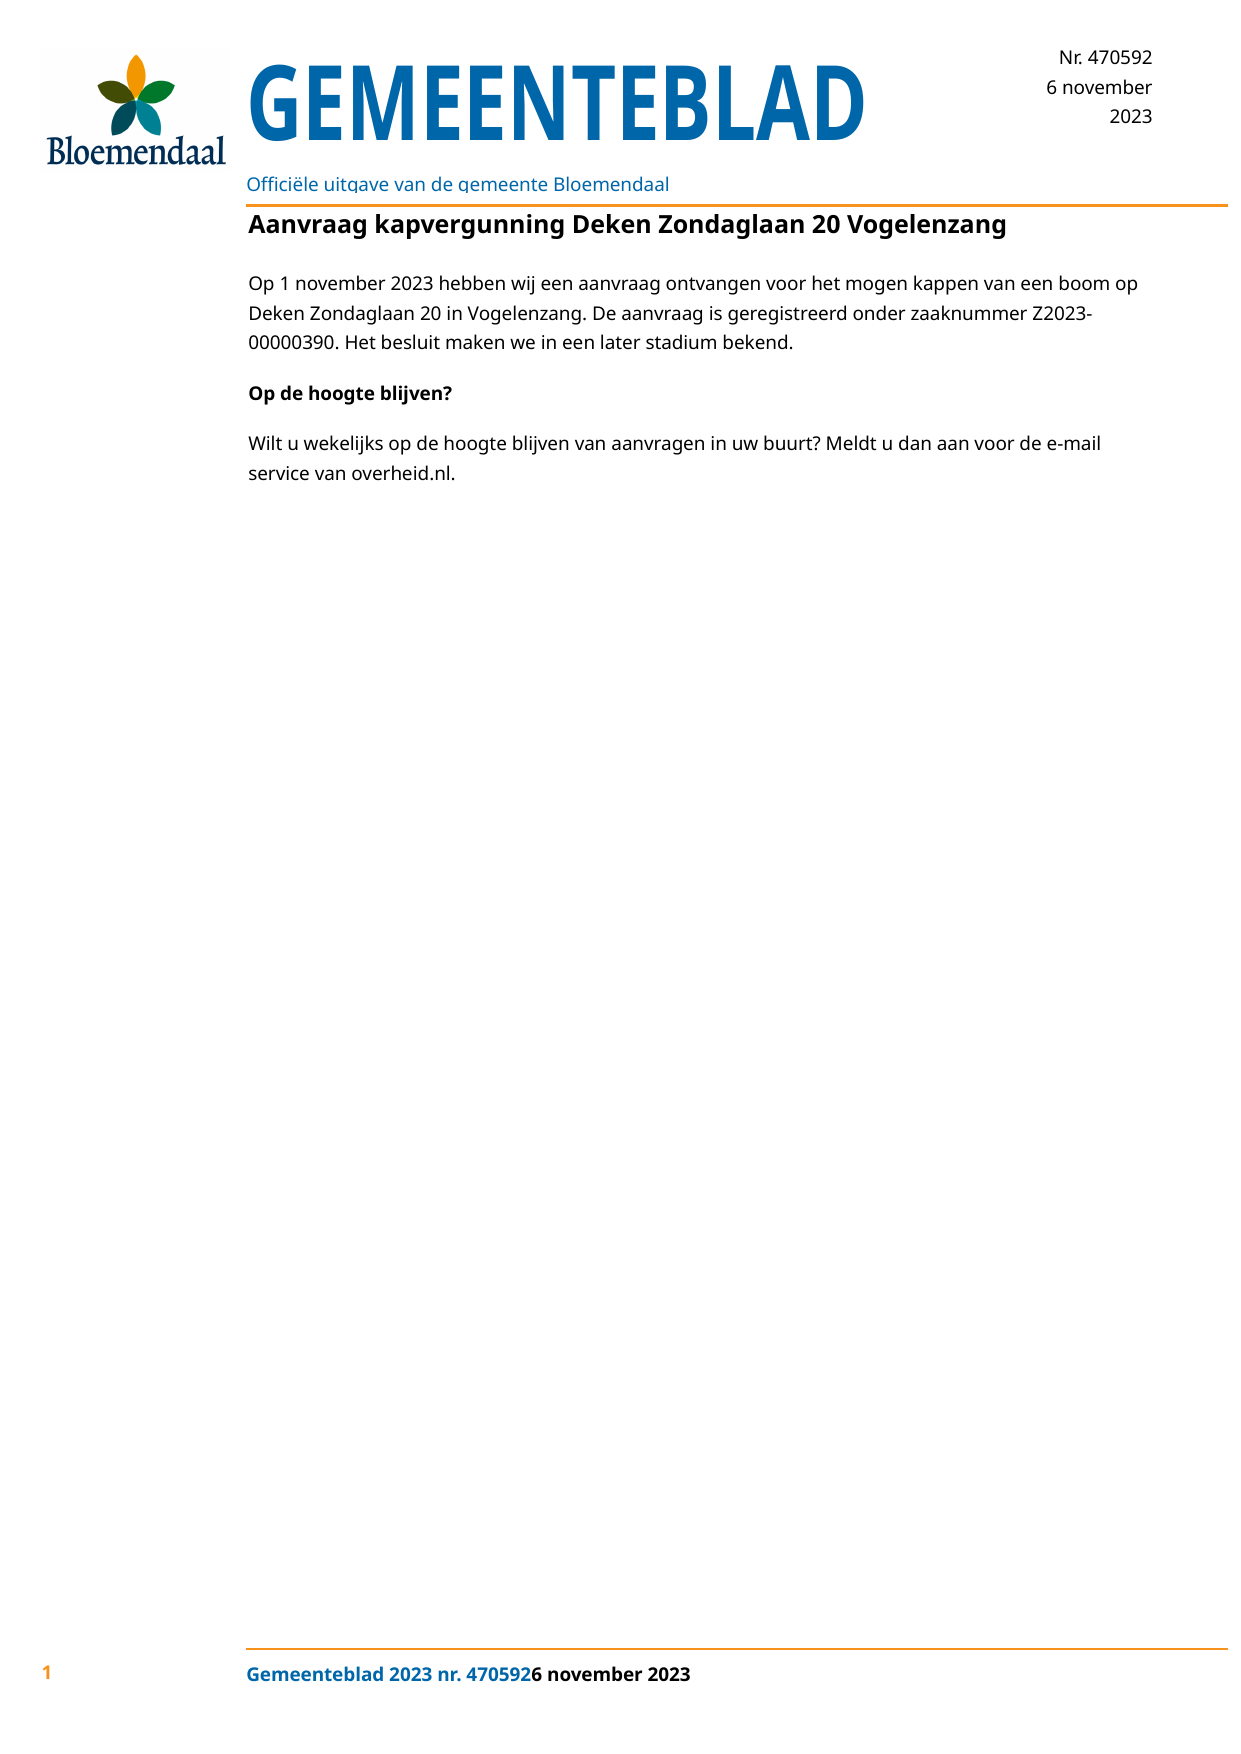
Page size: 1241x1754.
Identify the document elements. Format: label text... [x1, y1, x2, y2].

text Wilt u wekelijks op de hoogte blijven van aanvragen in uw buurt? Meldt u dan aan voor de e-mail service van overheid.nl. [248, 430, 1152, 486]
text Op 1 november 2023 hebben wij een aanvraag ontvangen voor het mogen kappen van een boom op Deken Zondaglaan 20 in Vogelenzang. De aanvraag is geregistreerd onder zaaknummer Z2023-00000390. Het besluit maken we in een later stadium bekend. [248, 270, 1152, 355]
picture [41, 47, 231, 172]
text Op de hoogte blijven? [248, 380, 1152, 406]
text Aanvraag kapvergunning Deken Zondaglaan 20 Vogelenzang [248, 207, 1152, 241]
